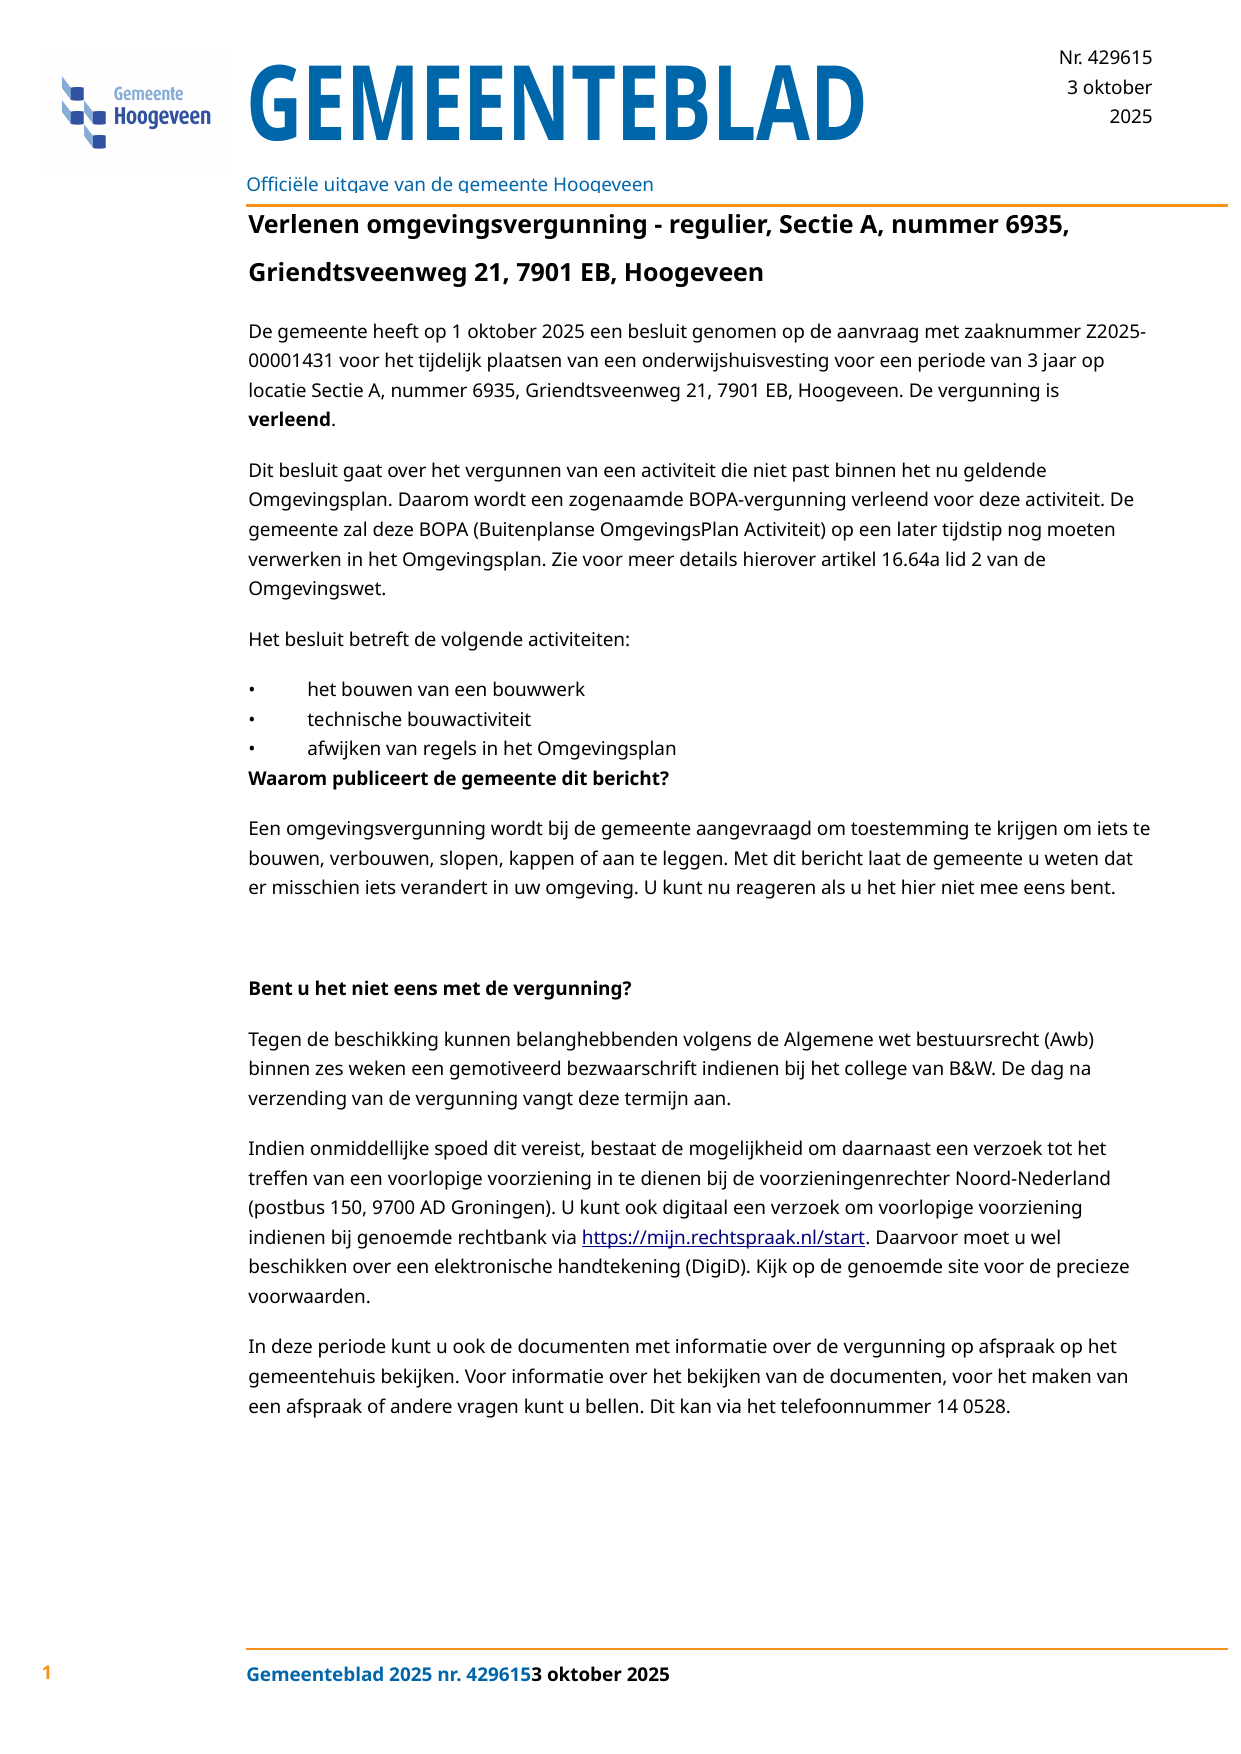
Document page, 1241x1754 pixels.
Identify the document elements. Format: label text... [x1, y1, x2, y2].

text Dit besluit gaat over het vergunnen van een activiteit die niet past binnen het nu geldende Omgevingsplan. Daarom wordt een zogenaamde BOPA-vergunning verleend voor deze activiteit. De gemeente zal deze BOPA (Buitenplanse OmgevingsPlan Activiteit) op een later tijdstip nog moeten verwerken in het Omgevingsplan. Zie voor meer details hierover artikel 16.64a lid 2 van de Omgevingswet. [248, 457, 1152, 601]
text Indien onmiddellijke spoed dit vereist, bestaat de mogelijkheid om daarnaast een verzoek tot het treffen van een voorlopige voorziening in te dienen bij de voorzieningenrechter Noord-Nederland (postbus 150, 9700 AD Groningen). U kunt ook digitaal een verzoek om voorlopige voorziening indienen bij genoemde rechtbank via https://mijn.rechtspraak.nl/start. Daarvoor moet u wel beschikken over een elektronische handtekening (DigiD). Kijk op de genoemde site voor de precieze voorwaarden. [248, 1135, 1152, 1309]
list afwijken van regels in het Omgevingsplan [248, 735, 1152, 761]
list het bouwen van een bouwwerk [248, 676, 1152, 702]
text In deze periode kunt u ook de documenten met informatie over de vergunning op afspraak op het gemeentehuis bekijken. Voor informatie over het bekijken van de documenten, voor het maken van een afspraak of andere vragen kunt u bellen. Dit kan via het telefoonnummer 14 0528. [248, 1334, 1152, 1419]
text Verlenen omgevingsvergunning - regulier, Sectie A, nummer 6935, Griendtsveenweg 21, 7901 EB, Hoogeveen [248, 207, 1152, 288]
text Een omgevingsvergunning wordt bij de gemeente aangevraagd om toestemming te krijgen om iets te bouwen, verbouwen, slopen, kappen of aan te leggen. Met dit bericht laat de gemeente u weten dat er misschien iets verandert in uw omgeving. U kunt nu reageren als u het hier niet mee eens bent. [248, 815, 1152, 900]
text Tegen de beschikking kunnen belanghebbenden volgens de Algemene wet bestuursrecht (Awb) binnen zes weken een gemotiveerd bezwaarschrift indienen bij het college van B&W. De dag na verzending van de vergunning vangt deze termijn aan. [248, 1026, 1152, 1111]
text Waarom publiceert de gemeente dit bericht? [248, 765, 1152, 791]
picture [41, 47, 231, 172]
text Bent u het niet eens met de vergunning? [248, 975, 1152, 1001]
text De gemeente heeft op 1 oktober 2025 een besluit genomen op de aanvraag met zaaknummer Z2025-00001431 voor het tijdelijk plaatsen van een onderwijshuisvesting voor een periode van 3 jaar op locatie Sectie A, nummer 6935, Griendtsveenweg 21, 7901 EB, Hoogeveen. De vergunning is verleend. [248, 318, 1152, 432]
list technische bouwactiviteit [248, 706, 1152, 732]
text Het besluit betreft de volgende activiteiten: [248, 626, 1152, 652]
